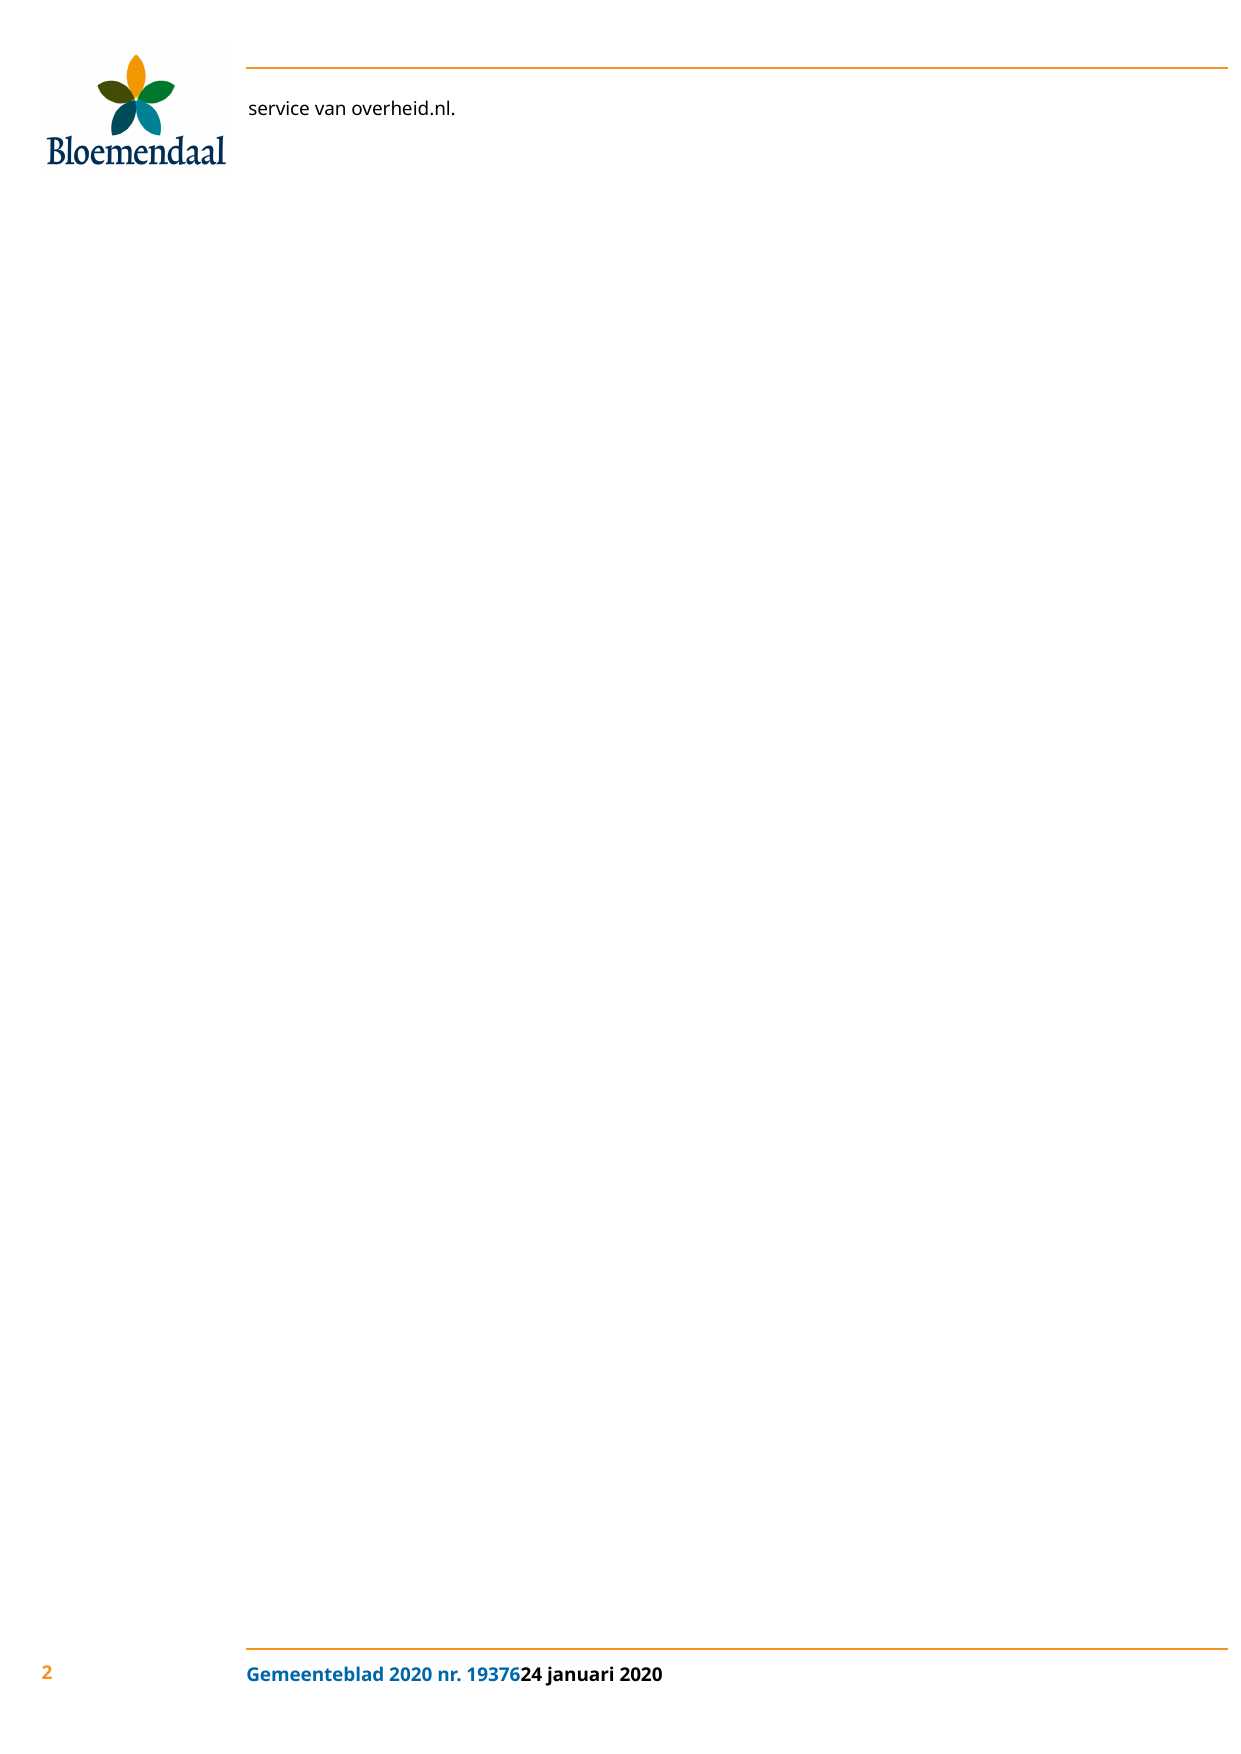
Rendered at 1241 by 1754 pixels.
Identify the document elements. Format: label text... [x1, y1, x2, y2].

picture [41, 47, 231, 172]
text service van overheid.nl. [248, 95, 1152, 121]
